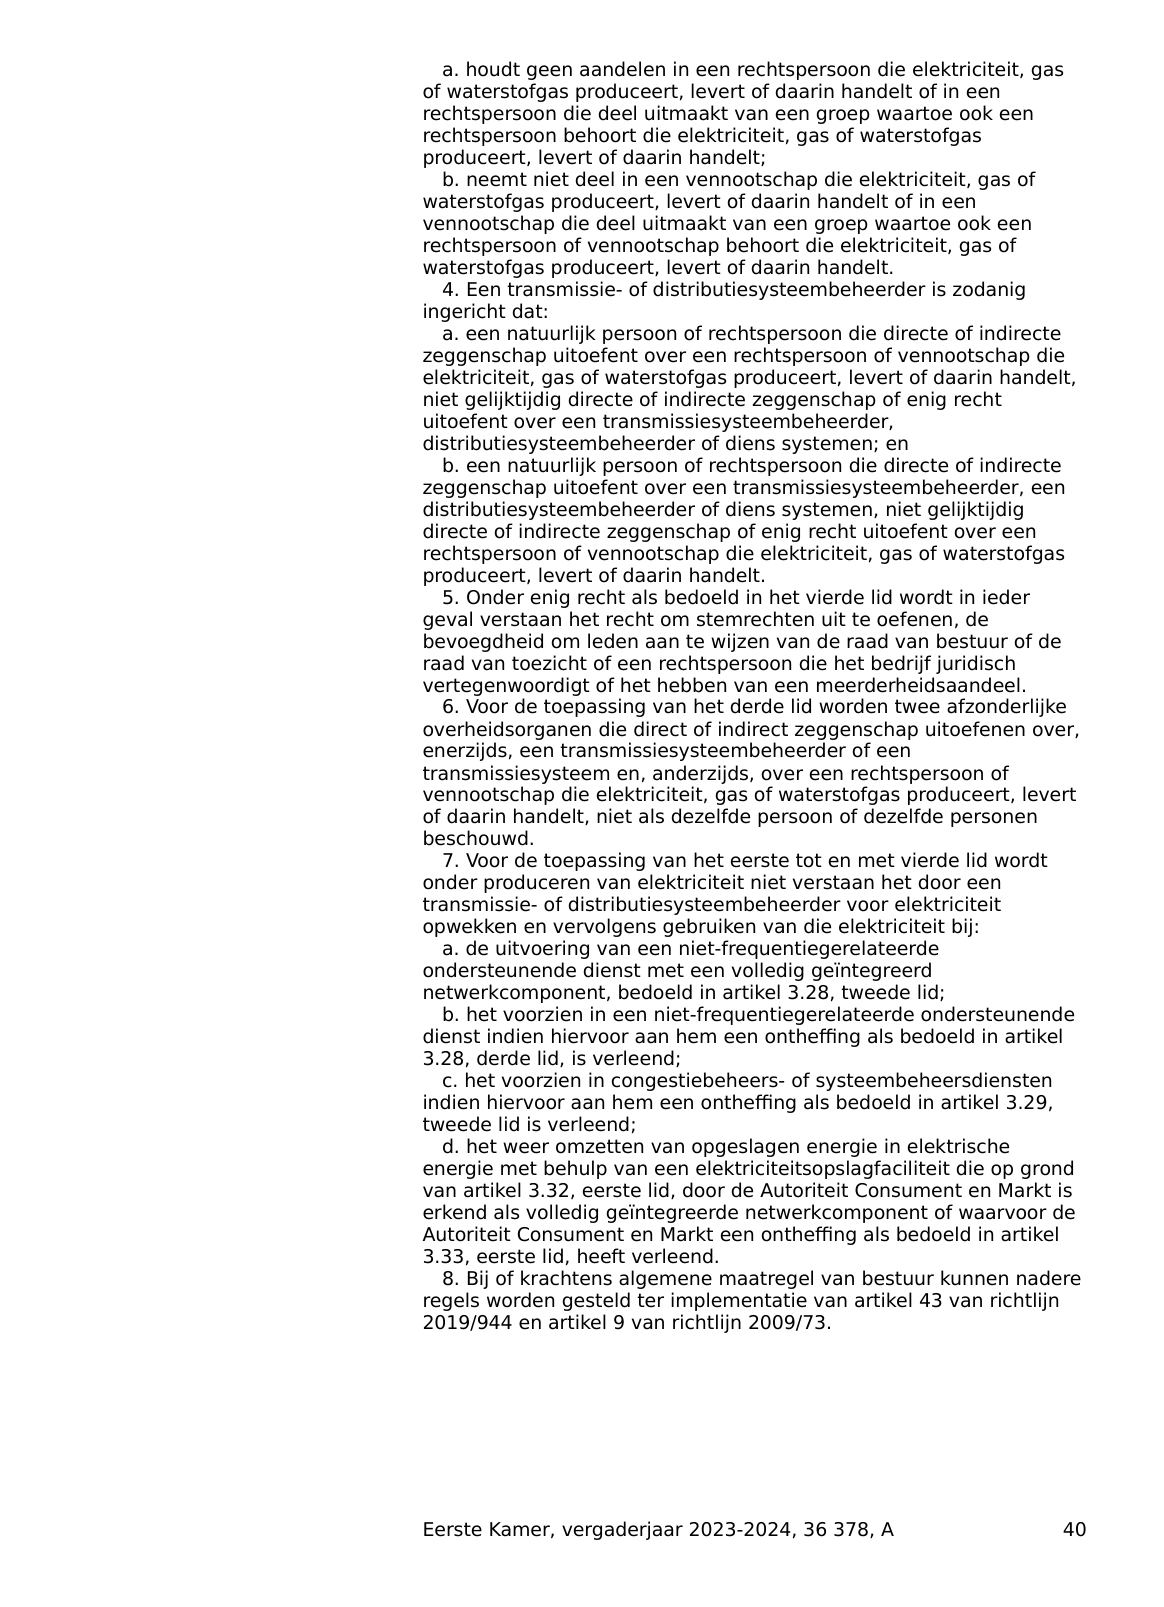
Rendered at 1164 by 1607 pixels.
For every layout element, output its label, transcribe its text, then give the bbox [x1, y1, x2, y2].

text a. houdt geen aandelen in een rechtspersoon die elektriciteit, gas of waterstofgas produceert, levert of daarin handelt of in een rechtspersoon die deel uitmaakt van een groep waartoe ook een rechtspersoon behoort die elektriciteit, gas of waterstofgas produceert, levert of daarin handelt; [422, 59, 1087, 169]
text 5. Onder enig recht als bedoeld in het vierde lid wordt in ieder geval verstaan het recht om stemrechten uit te oefenen, de bevoegdheid om leden aan te wijzen van de raad van bestuur of de raad van toezicht of een rechtspersoon die het bedrijf juridisch vertegenwoordigt of het hebben van een meerderheidsaandeel. [422, 587, 1087, 696]
text b. het voorzien in een niet-frequentiegerelateerde ondersteunende dienst indien hiervoor aan hem een ontheffing als bedoeld in artikel 3.28, derde lid, is verleend; [422, 1004, 1087, 1070]
text 4. Een transmissie- of distributiesysteembeheerder is zodanig ingericht dat: [422, 279, 1087, 323]
text b. neemt niet deel in een vennootschap die elektriciteit, gas of waterstofgas produceert, levert of daarin handelt of in een vennootschap die deel uitmaakt van een groep waartoe ook een rechtspersoon of vennootschap behoort die elektriciteit, gas of waterstofgas produceert, levert of daarin handelt. [422, 169, 1087, 279]
text d. het weer omzetten van opgeslagen energie in elektrische energie met behulp van een elektriciteitsopslagfaciliteit die op grond van artikel 3.32, eerste lid, door de Autoriteit Consument en Markt is erkend als volledig geïntegreerde netwerkcomponent of waarvoor de Autoriteit Consument en Markt een ontheffing als bedoeld in artikel 3.33, eerste lid, heeft verleend. [422, 1136, 1087, 1268]
text c. het voorzien in congestiebeheers- of systeembeheersdiensten indien hiervoor aan hem een ontheffing als bedoeld in artikel 3.29, tweede lid is verleend; [422, 1070, 1087, 1136]
text b. een natuurlijk persoon of rechtspersoon die directe of indirecte zeggenschap uitoefent over een transmissiesysteembeheerder, een distributiesysteembeheerder of diens systemen, niet gelijktijdig directe of indirecte zeggenschap of enig recht uitoefent over een rechtspersoon of vennootschap die elektriciteit, gas of waterstofgas produceert, levert of daarin handelt. [422, 455, 1087, 587]
text 7. Voor de toepassing van het eerste tot en met vierde lid wordt onder produceren van elektriciteit niet verstaan het door een transmissie- of distributiesysteembeheerder voor elektriciteit opwekken en vervolgens gebruiken van die elektriciteit bij: [422, 850, 1087, 938]
text a. een natuurlijk persoon of rechtspersoon die directe of indirecte zeggenschap uitoefent over een rechtspersoon of vennootschap die elektriciteit, gas of waterstofgas produceert, levert of daarin handelt, niet gelijktijdig directe of indirecte zeggenschap of enig recht uitoefent over een transmissiesysteembeheerder, distributiesysteembeheerder of diens systemen; en [422, 323, 1087, 455]
text 6. Voor de toepassing van het derde lid worden twee afzonderlijke overheidsorganen die direct of indirect zeggenschap uitoefenen over, enerzijds, een transmissiesysteembeheerder of een transmissiesysteem en, anderzijds, over een rechtspersoon of vennootschap die elektriciteit, gas of waterstofgas produceert, levert of daarin handelt, niet als dezelfde persoon of dezelfde personen beschouwd. [422, 696, 1087, 850]
text 8. Bij of krachtens algemene maatregel van bestuur kunnen nadere regels worden gesteld ter implementatie van artikel 43 van richtlijn 2019/944 en artikel 9 van richtlijn 2009/73. [422, 1268, 1087, 1334]
text a. de uitvoering van een niet-frequentiegerelateerde ondersteunende dienst met een volledig geïntegreerd netwerkcomponent, bedoeld in artikel 3.28, tweede lid; [422, 938, 1087, 1004]
